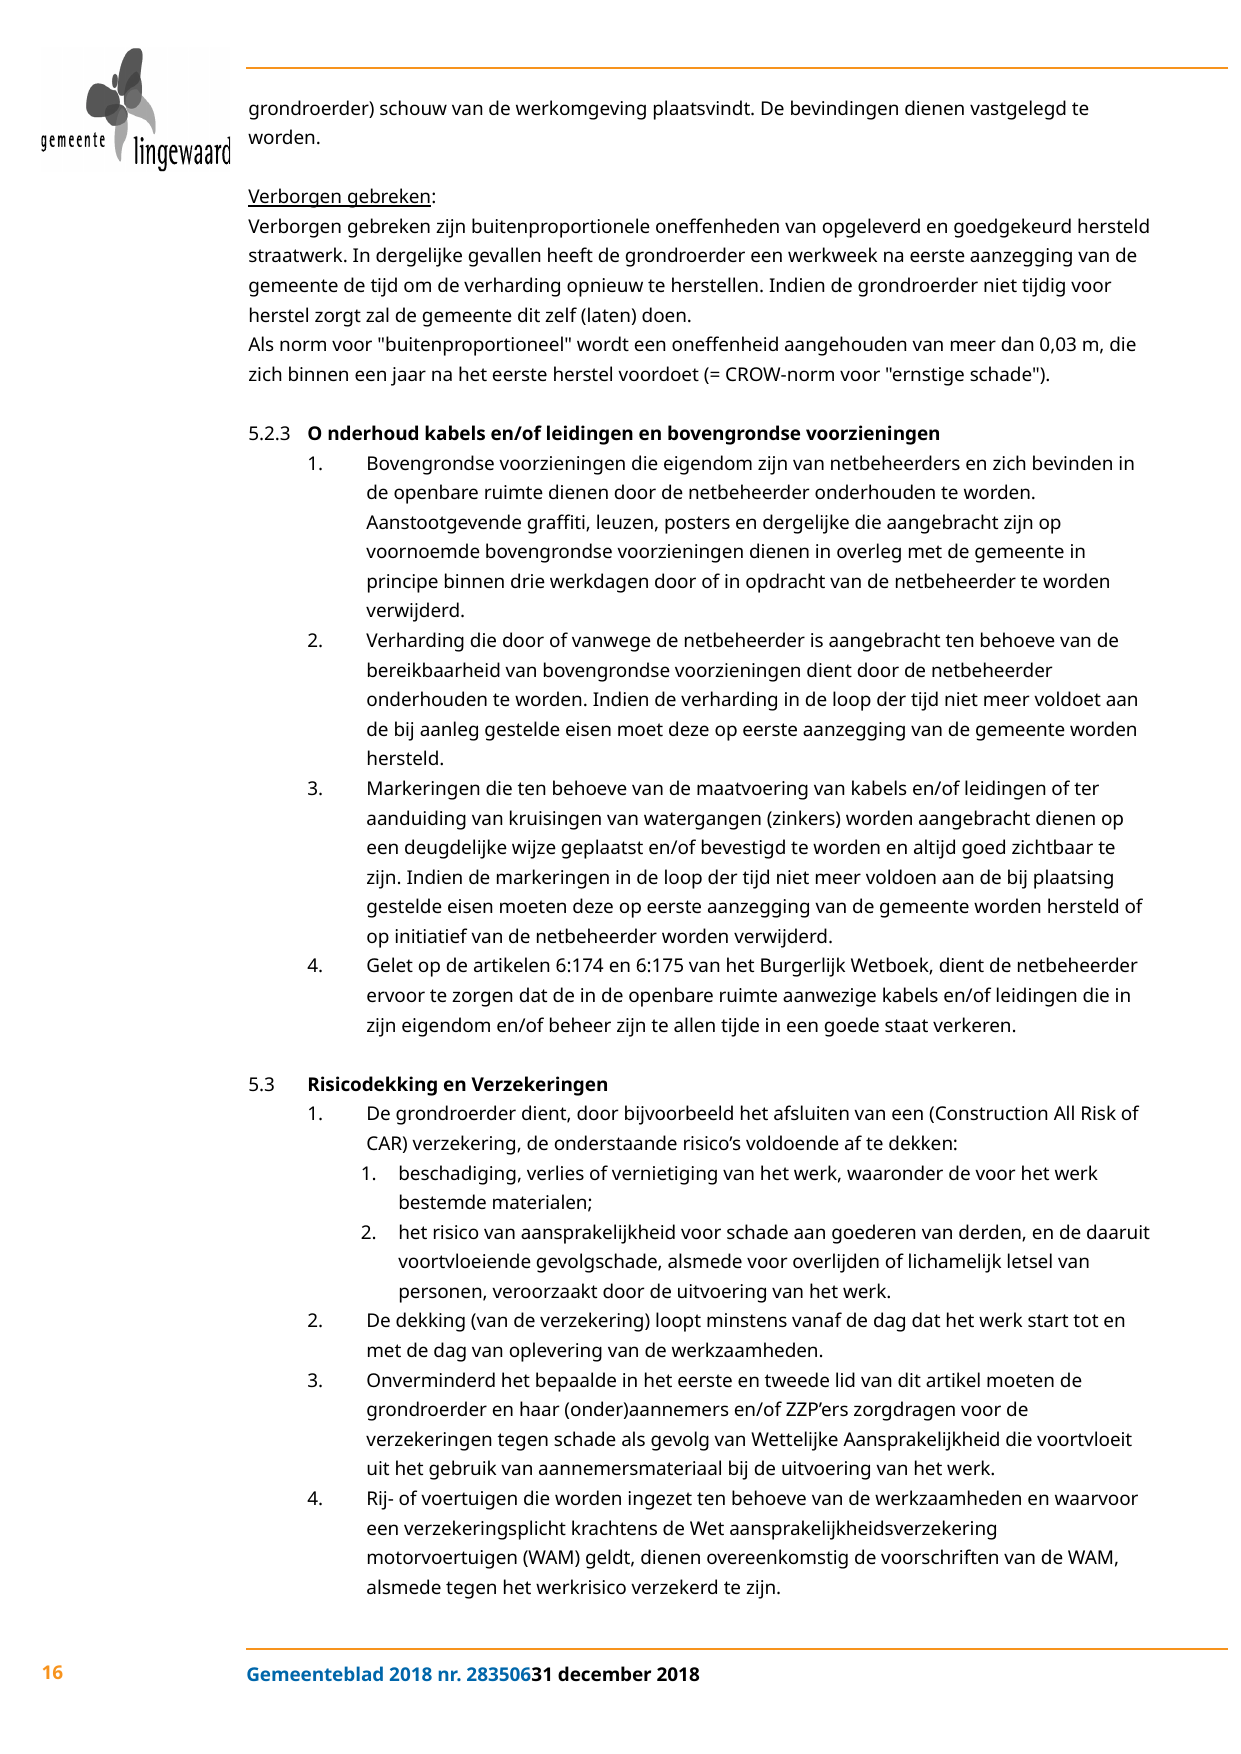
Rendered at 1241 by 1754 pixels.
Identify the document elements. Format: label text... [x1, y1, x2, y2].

list De dekking (van de verzekering) loopt minstens vanaf de dag dat het werk start tot en met de dag van oplevering van de werkzaamheden. [307, 1308, 1152, 1363]
list het risico van aansprakelijkheid voor schade aan goederen van derden, en de daaruit voortvloeiende gevolgschade, alsmede voor overlijden of lichamelijk letsel van personen, veroorzaakt door de uitvoering van het werk. [361, 1219, 1152, 1304]
list Markeringen die ten behoeve van de maatvoering van kabels en/of leidingen of ter aanduiding van kruisingen van watergangen (zinkers) worden aangebracht dienen op een deugdelijke wijze geplaatst en/of bevestigd te worden en altijd goed zichtbaar te zijn. Indien de markeringen in de loop der tijd niet meer voldoen aan de bij plaatsing gestelde eisen moeten deze op eerste aanzegging van de gemeente worden hersteld of op initiatief van de netbeheerder worden verwijderd. [307, 775, 1152, 949]
list Risicodekking en Verzekeringen [248, 1071, 1152, 1097]
list Rij- of voertuigen die worden ingezet ten behoeve van de werkzaamheden en waarvoor een verzekeringsplicht krachtens de Wet aansprakelijkheidsverzekering motorvoertuigen (WAM) geldt, dienen overeenkomstig de voorschriften van de WAM, alsmede tegen het werkrisico verzekerd te zijn. [307, 1485, 1152, 1600]
list beschadiging, verlies of vernietiging van het werk, waaronder de voor het werk bestemde materialen; [361, 1160, 1152, 1215]
list De grondroerder dient, door bijvoorbeeld het afsluiten van een (Construction All Risk of CAR) verzekering, de onderstaande risico’s voldoende af te dekken: [307, 1101, 1152, 1156]
text Verborgen gebreken zijn buitenproportionele oneffenheden van opgeleverd en goedgekeurd hersteld straatwerk. In dergelijke gevallen heeft de grondroerder een werkweek na eerste aanzegging van de gemeente de tijd om de verharding opnieuw te herstellen. Indien de grondroerder niet tijdig voor herstel zorgt zal de gemeente dit zelf (laten) doen. [248, 213, 1152, 328]
list Bovengrondse voorzieningen die eigendom zijn van netbeheerders en zich bevinden in de openbare ruimte dienen door de netbeheerder onderhouden te worden. Aanstootgevende graffiti, leuzen, posters en dergelijke die aangebracht zijn op voornoemde bovengrondse voorzieningen dienen in overleg met de gemeente in principe binnen drie werkdagen door of in opdracht van de netbeheerder te worden verwijderd. [307, 450, 1152, 623]
text Verborgen gebreken: [248, 183, 1152, 209]
text Als norm voor "buitenproportioneel" wordt een oneffenheid aangehouden van meer dan 0,03 m, die zich binnen een jaar na het eerste herstel voordoet (= CROW-norm voor "ernstige schade"). [248, 331, 1152, 387]
list O nderhoud kabels en/of leidingen en bovengrondse voorzieningen [248, 420, 1152, 446]
list Gelet op de artikelen 6:174 en 6:175 van het Burgerlijk Wetboek, dient de netbeheerder ervoor te zorgen dat de in de openbare ruimte aanwezige kabels en/of leidingen die in zijn eigendom en/of beheer zijn te allen tijde in een goede staat verkeren. [307, 953, 1152, 1038]
picture [41, 47, 231, 172]
text grondroerder) schouw van de werkomgeving plaatsvindt. De bevindingen dienen vastgelegd te worden. [248, 95, 1152, 150]
list Verharding die door of vanwege de netbeheerder is aangebracht ten behoeve van de bereikbaarheid van bovengrondse voorzieningen dient door de netbeheerder onderhouden te worden. Indien de verharding in de loop der tijd niet meer voldoet aan de bij aanleg gestelde eisen moet deze op eerste aanzegging van de gemeente worden hersteld. [307, 627, 1152, 771]
list Onverminderd het bepaalde in het eerste en tweede lid van dit artikel moeten de grondroerder en haar (onder)aannemers en/of ZZP’ers zorgdragen voor de verzekeringen tegen schade als gevolg van Wettelijke Aansprakelijkheid die voortvloeit uit het gebruik van aannemersmateriaal bij de uitvoering van het werk. [307, 1367, 1152, 1481]
